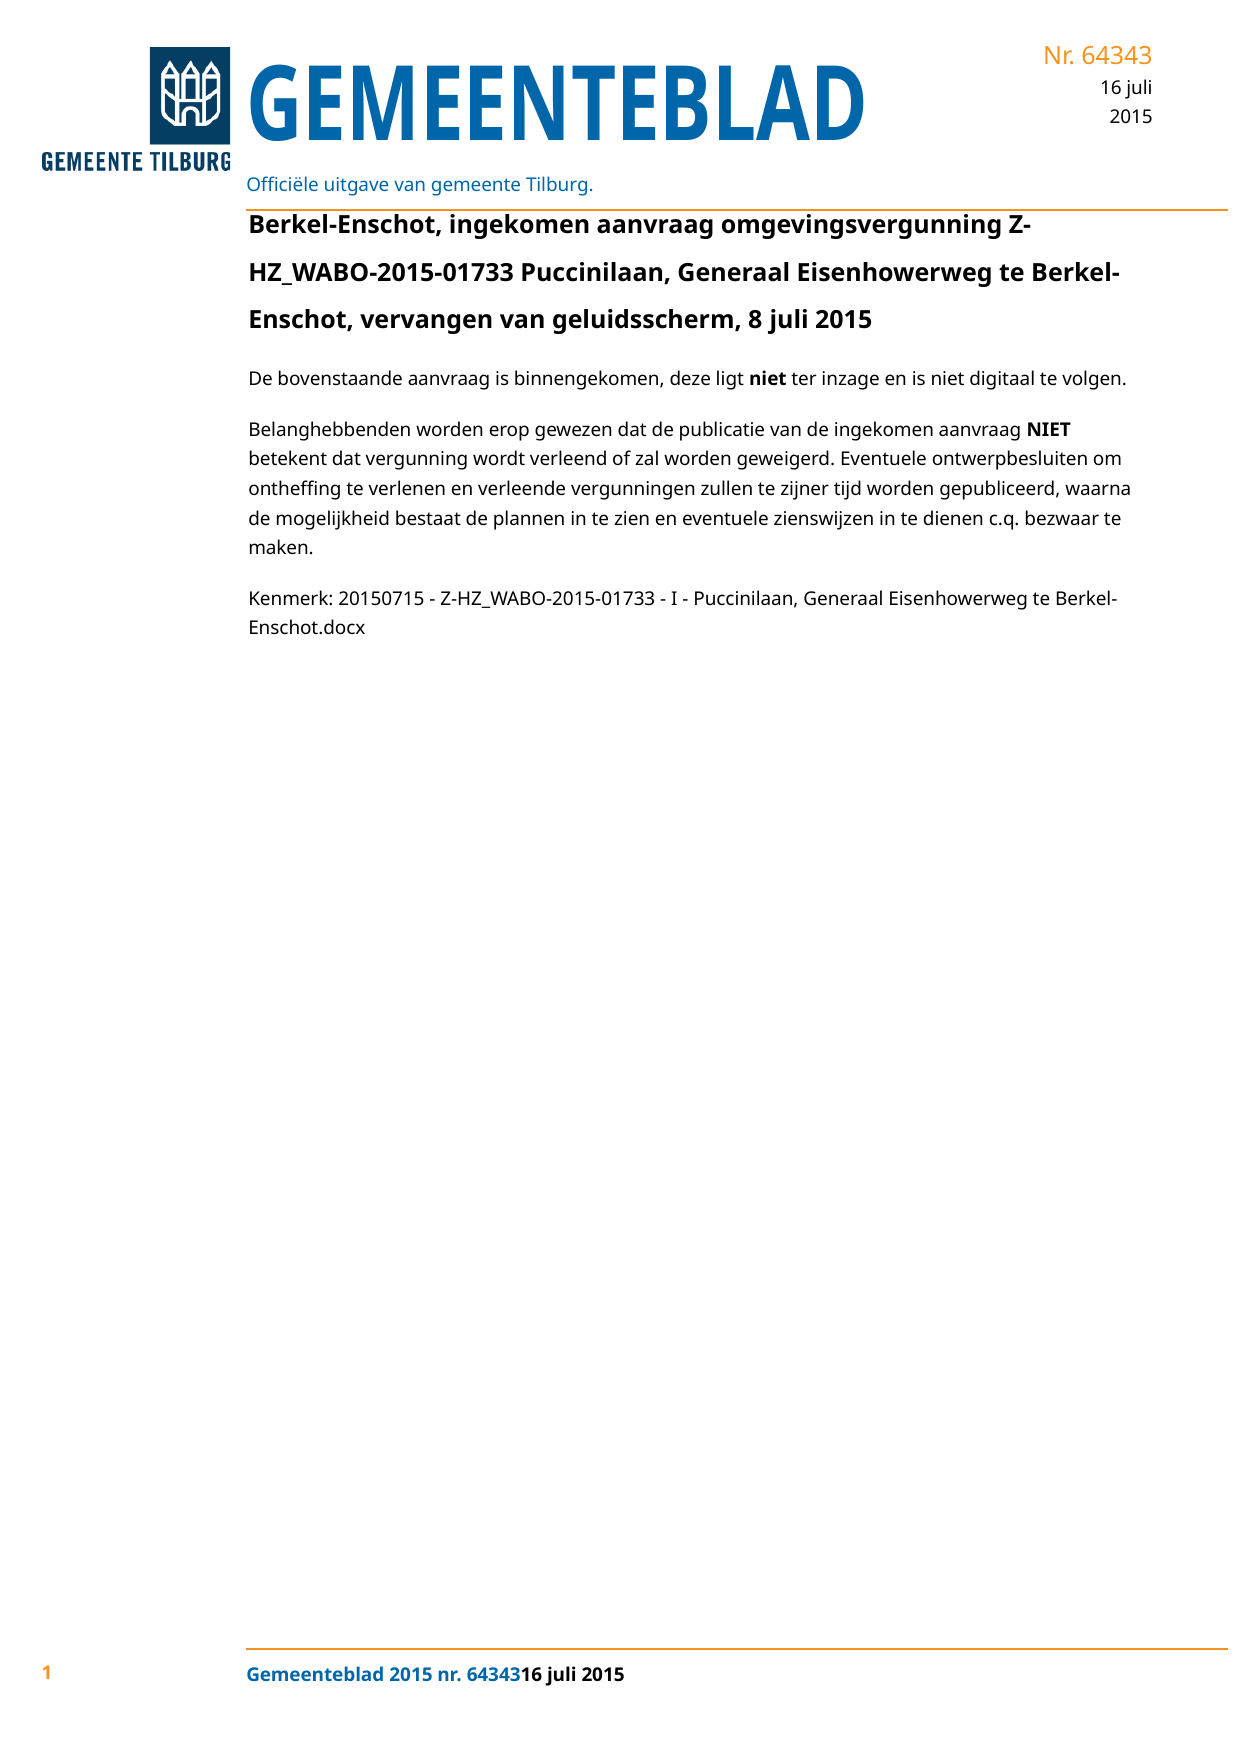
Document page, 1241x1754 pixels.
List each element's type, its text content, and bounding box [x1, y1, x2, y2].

text De bovenstaande aanvraag is binnengekomen, deze ligt niet ter inzage en is niet digitaal te volgen. [248, 366, 1152, 391]
text Kenmerk: 20150715 - Z-HZ_WABO-2015-01733 - I - Puccinilaan, Generaal Eisenhowerweg te Berkel-Enschot.docx [248, 585, 1152, 640]
text Berkel-Enschot, ingekomen aanvraag omgevingsvergunning Z-HZ_WABO-2015-01733 Puccinilaan, Generaal Eisenhowerweg te Berkel-Enschot, vervangen van geluidsscherm, 8 juli 2015 [248, 211, 1152, 336]
picture [41, 47, 231, 172]
text Belanghebbenden worden erop gewezen dat de publicatie van de ingekomen aanvraag NIET betekent dat vergunning wordt verleend of zal worden geweigerd. Eventuele ontwerpbesluiten om ontheffing te verlenen en verleende vergunningen zullen te zijner tijd worden gepubliceerd, waarna de mogelijkheid bestaat de plannen in te zien en eventuele zienswijzen in te dienen c.q. bezwaar te maken. [248, 416, 1152, 560]
